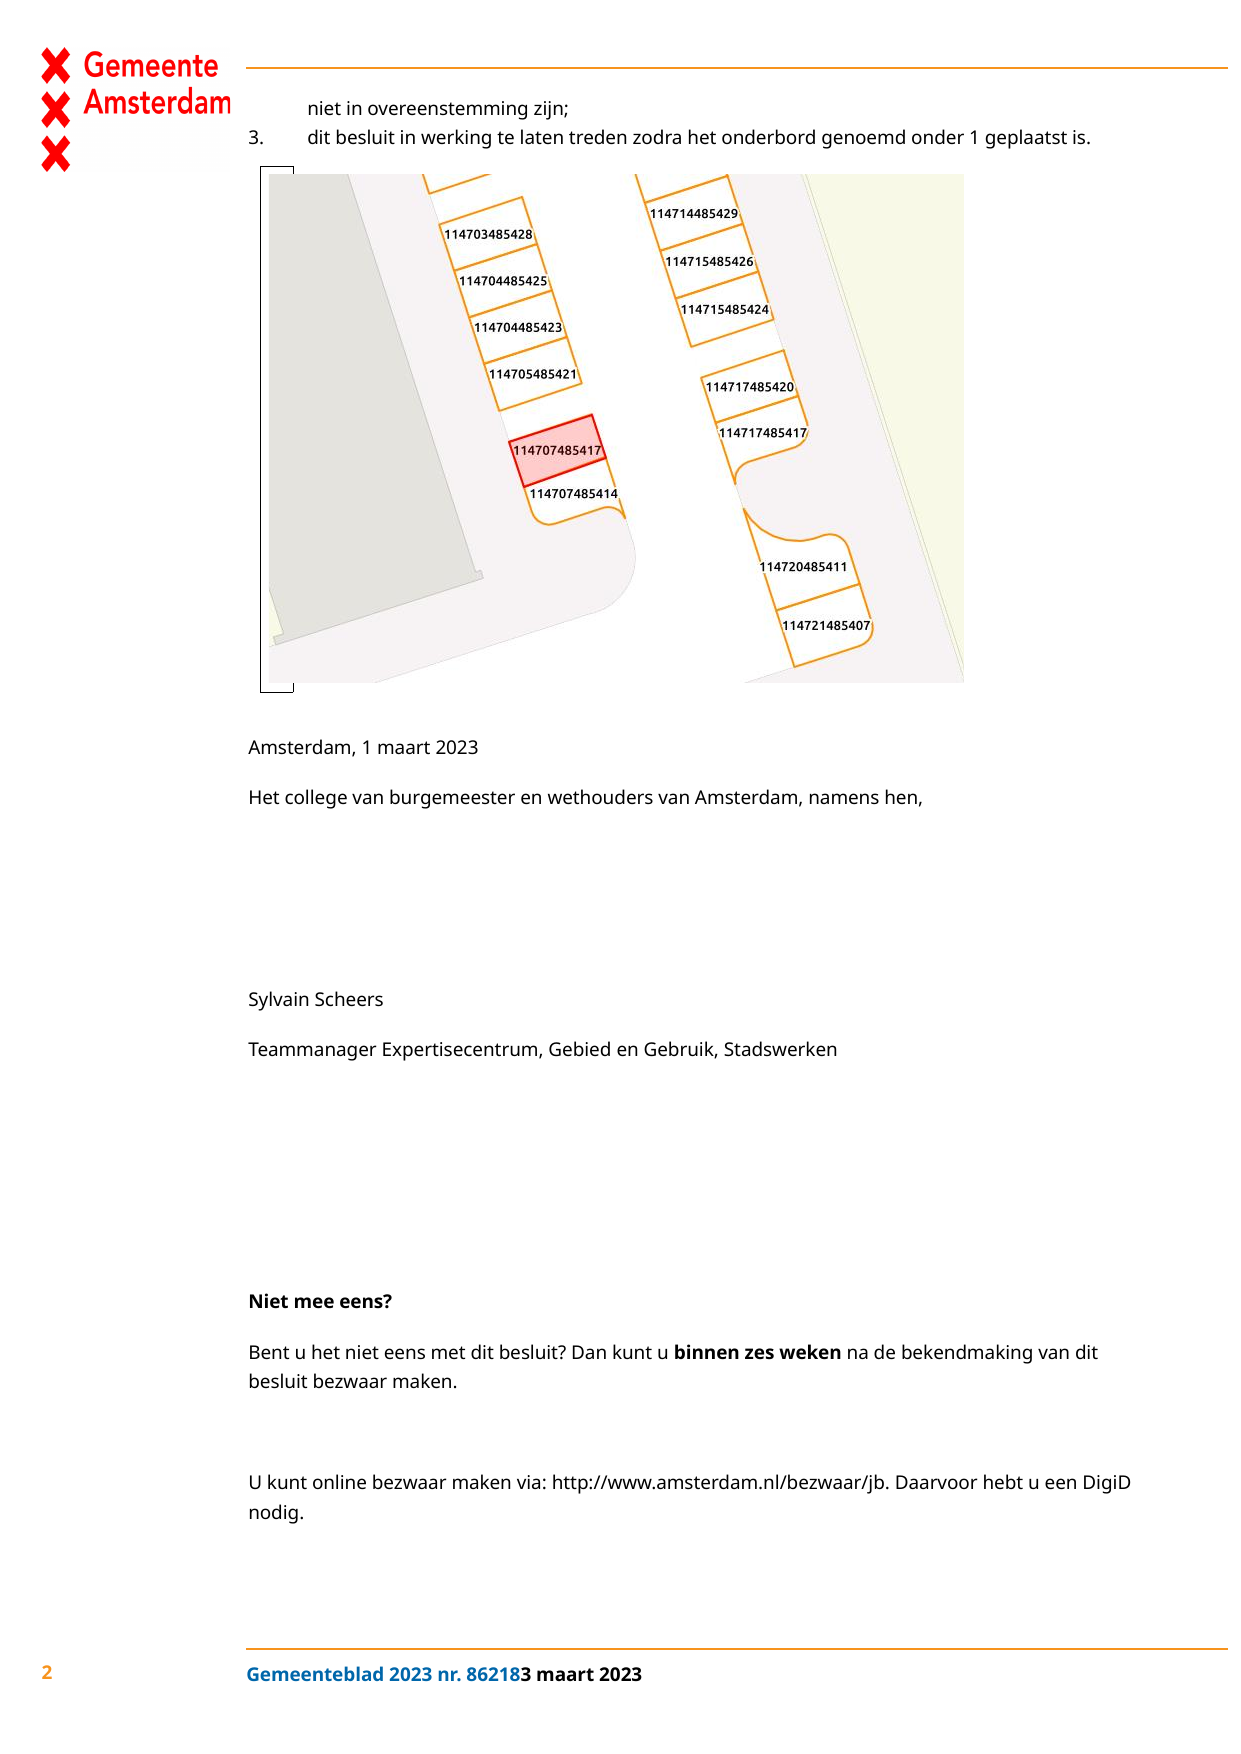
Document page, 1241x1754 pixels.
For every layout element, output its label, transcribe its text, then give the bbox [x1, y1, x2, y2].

text U kunt online bezwaar maken via: http://www.amsterdam.nl/bezwaar/jb. Daarvoor hebt u een DigiD nodig. [248, 1469, 1152, 1524]
text Amsterdam, 1 maart 2023 [248, 734, 1152, 759]
picture [268, 174, 964, 683]
text Bent u het niet eens met dit besluit? Dan kunt u binnen zes weken na de bekendmaking van dit besluit bezwaar maken. [248, 1339, 1152, 1394]
text Het college van burgemeester en wethouders van Amsterdam, namens hen, [248, 784, 1152, 810]
text Sylvain Scheers [248, 986, 1152, 1012]
text Teammanager Expertisecentrum, Gebied en Gebruik, Stadswerken [248, 1036, 1152, 1062]
text Niet mee eens? [248, 1288, 1152, 1314]
list niet in overeenstemming zijn; [248, 95, 1152, 121]
picture [41, 47, 231, 172]
list dit besluit in werking te laten treden zodra het onderbord genoemd onder 1 geplaatst is. [248, 124, 1152, 150]
